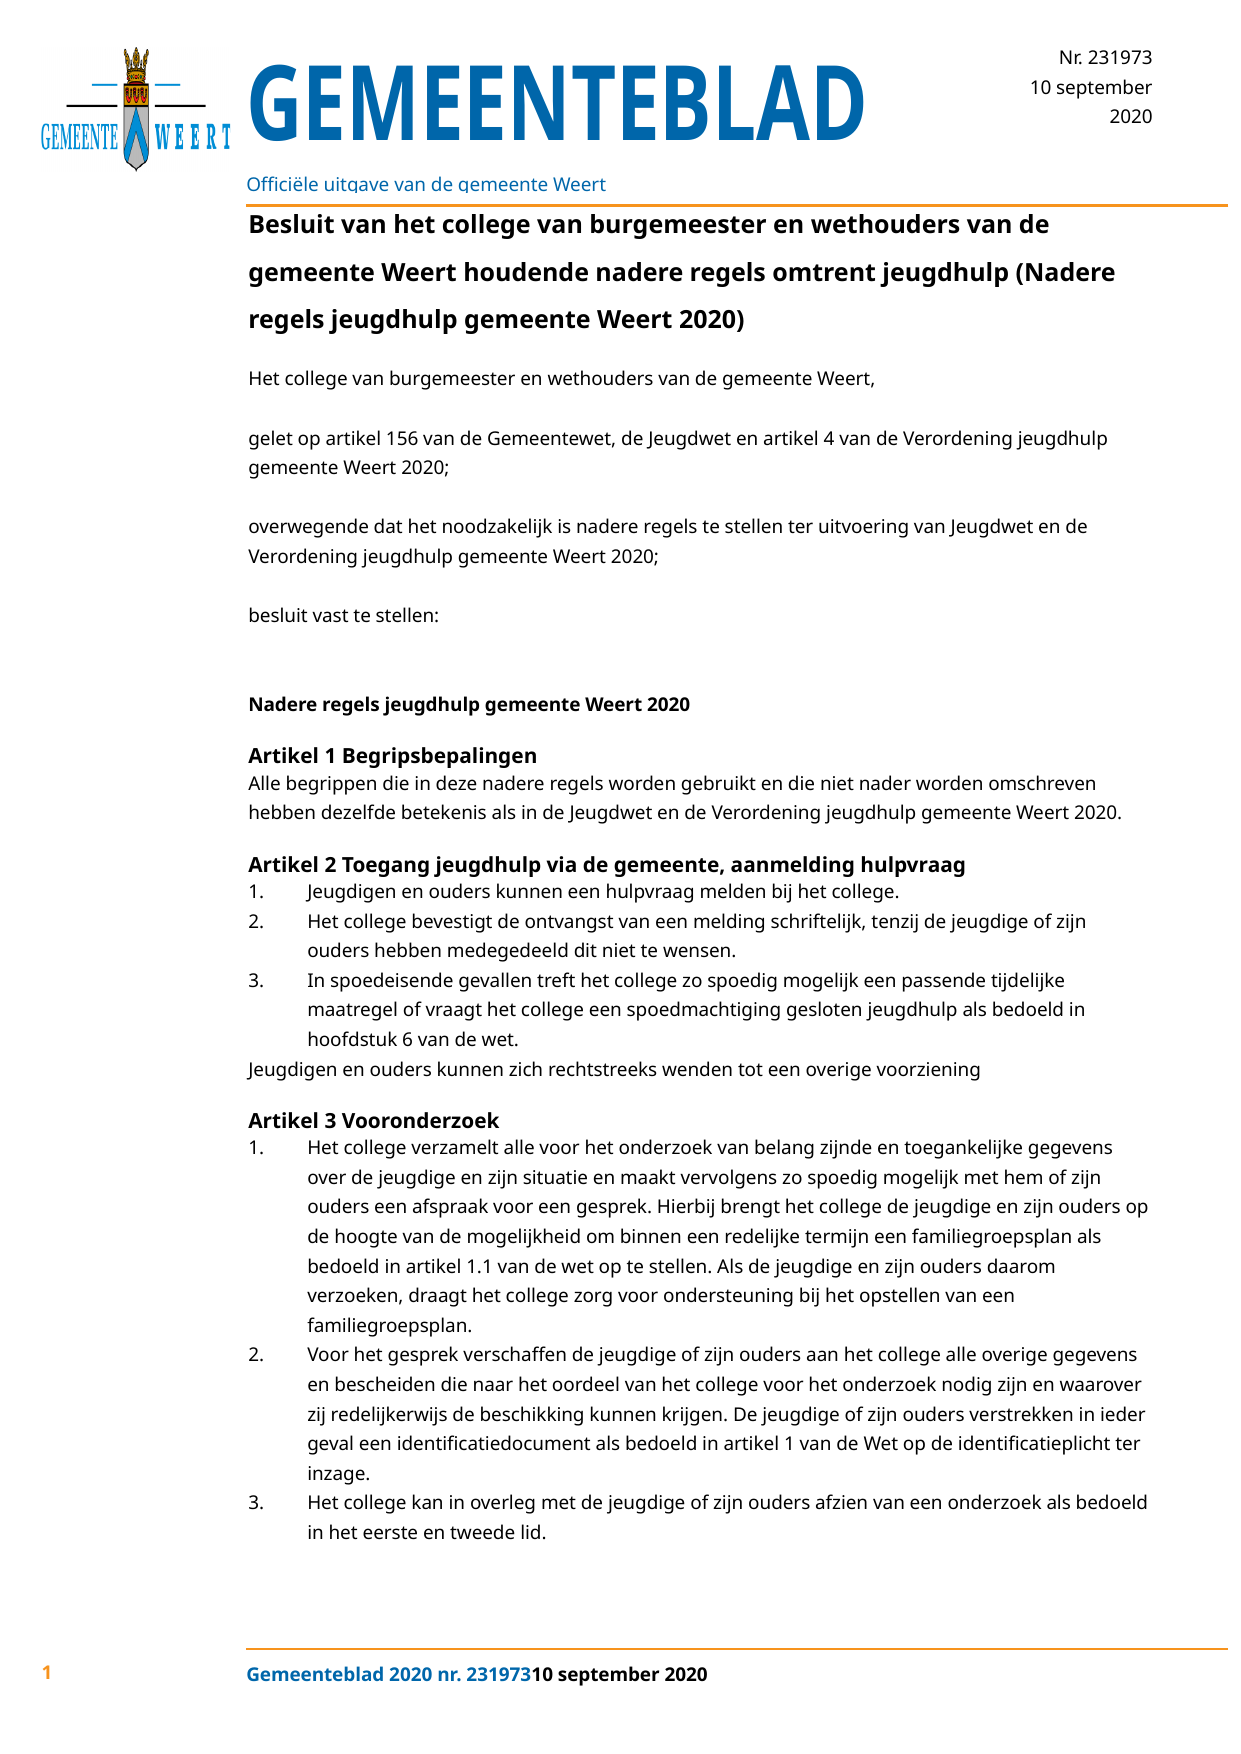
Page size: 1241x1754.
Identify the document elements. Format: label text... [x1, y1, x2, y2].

list In spoedeisende gevallen treft het college zo spoedig mogelijk een passende tijdelijke maatregel of vraagt het college een spoedmachtiging gesloten jeugdhulp als bedoeld in hoofdstuk 6 van de wet. [248, 967, 1152, 1052]
text Artikel 3 Vooronderzoek [248, 1106, 1152, 1134]
text Artikel 1 Begripsbepalingen [248, 741, 1152, 770]
list Het college verzamelt alle voor het onderzoek van belang zijnde en toegankelijke gegevens over de jeugdige en zijn situatie en maakt vervolgens zo spoedig mogelijk met hem of zijn ouders een afspraak voor een gesprek. Hierbij brengt het college de jeugdige en zijn ouders op de hoogte van de mogelijkheid om binnen een redelijke termijn een familiegroepsplan als bedoeld in artikel 1.1 van de wet op te stellen. Als de jeugdige en zijn ouders daarom verzoeken, draagt het college zorg voor ondersteuning bij het opstellen van een familiegroepsplan. [248, 1134, 1152, 1338]
text gelet op artikel 156 van de Gemeentewet, de Jeugdwet en artikel 4 van de Verordening jeugdhulp gemeente Weert 2020; [248, 425, 1152, 480]
text Alle begrippen die in deze nadere regels worden gebruikt en die niet nader worden omschreven hebben dezelfde betekenis als in de Jeugdwet en de Verordening jeugdhulp gemeente Weert 2020. [248, 770, 1152, 825]
text Nadere regels jeugdhulp gemeente Weert 2020 [248, 691, 1152, 717]
list Het college bevestigt de ontvangst van een melding schriftelijk, tenzij de jeugdige of zijn ouders hebben medegedeeld dit niet te wensen. [248, 908, 1152, 963]
text overwegende dat het noodzakelijk is nadere regels te stellen ter uitvoering van Jeugdwet en de Verordening jeugdhulp gemeente Weert 2020; [248, 513, 1152, 569]
list Voor het gesprek verschaffen de jeugdige of zijn ouders aan het college alle overige gegevens en bescheiden die naar het oordeel van het college voor het onderzoek nodig zijn en waarover zij redelijkerwijs de beschikking kunnen krijgen. De jeugdige of zijn ouders verstrekken in ieder geval een identificatiedocument als bedoeld in artikel 1 van de Wet op de identificatieplicht ter inzage. [248, 1342, 1152, 1486]
text Artikel 2 Toegang jeugdhulp via de gemeente, aanmelding hulpvraag [248, 850, 1152, 878]
list Jeugdigen en ouders kunnen een hulpvraag melden bij het college. [248, 878, 1152, 904]
list Het college kan in overleg met de jeugdige of zijn ouders afzien van een onderzoek als bedoeld in het eerste en tweede lid. [248, 1489, 1152, 1545]
text besluit vast te stellen: [248, 602, 1152, 628]
text Besluit van het college van burgemeester en wethouders van de gemeente Weert houdende nadere regels omtrent jeugdhulp (Nadere regels jeugdhulp gemeente Weert 2020) [248, 207, 1152, 336]
picture [41, 47, 231, 172]
text Jeugdigen en ouders kunnen zich rechtstreeks wenden tot een overige voorziening [248, 1056, 1152, 1081]
text Het college van burgemeester en wethouders van de gemeente Weert, [248, 366, 1152, 391]
